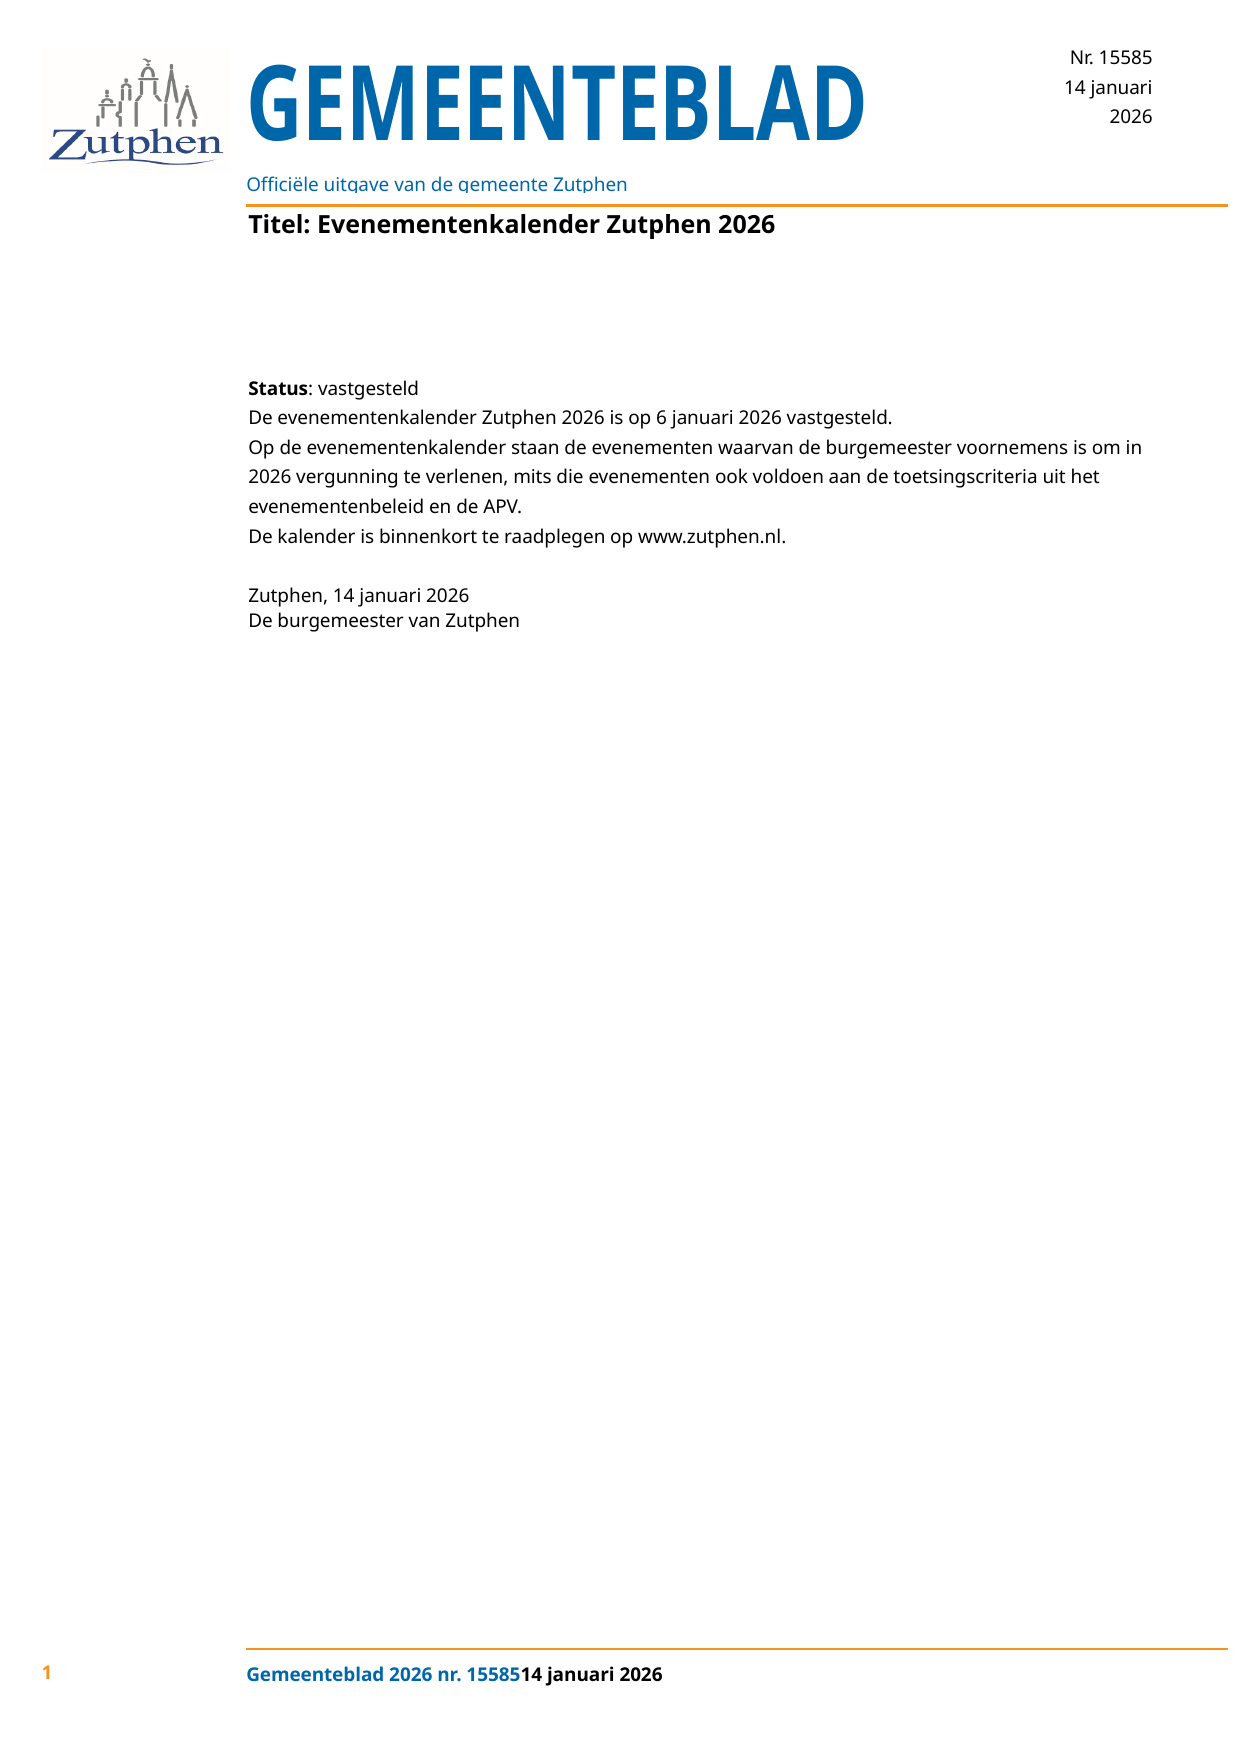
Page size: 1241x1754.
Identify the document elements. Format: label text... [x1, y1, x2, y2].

text De evenementenkalender Zutphen 2026 is op 6 januari 2026 vastgesteld. [248, 404, 1152, 430]
text Zutphen, 14 januari 2026 [248, 582, 1152, 608]
text Status: vastgesteld [248, 375, 1152, 401]
picture [41, 47, 231, 172]
text De burgemeester van Zutphen [248, 608, 1152, 633]
text Op de evenementenkalender staan de evenementen waarvan de burgemeester voornemens is om in 2026 vergunning te verlenen, mits die evenementen ook voldoen aan de toetsingscriteria uit het evenementenbeleid en de APV. [248, 434, 1152, 519]
text De kalender is binnenkort te raadplegen op www.zutphen.nl. [248, 523, 1152, 548]
text Titel: Evenementenkalender Zutphen 2026 [248, 207, 1152, 241]
